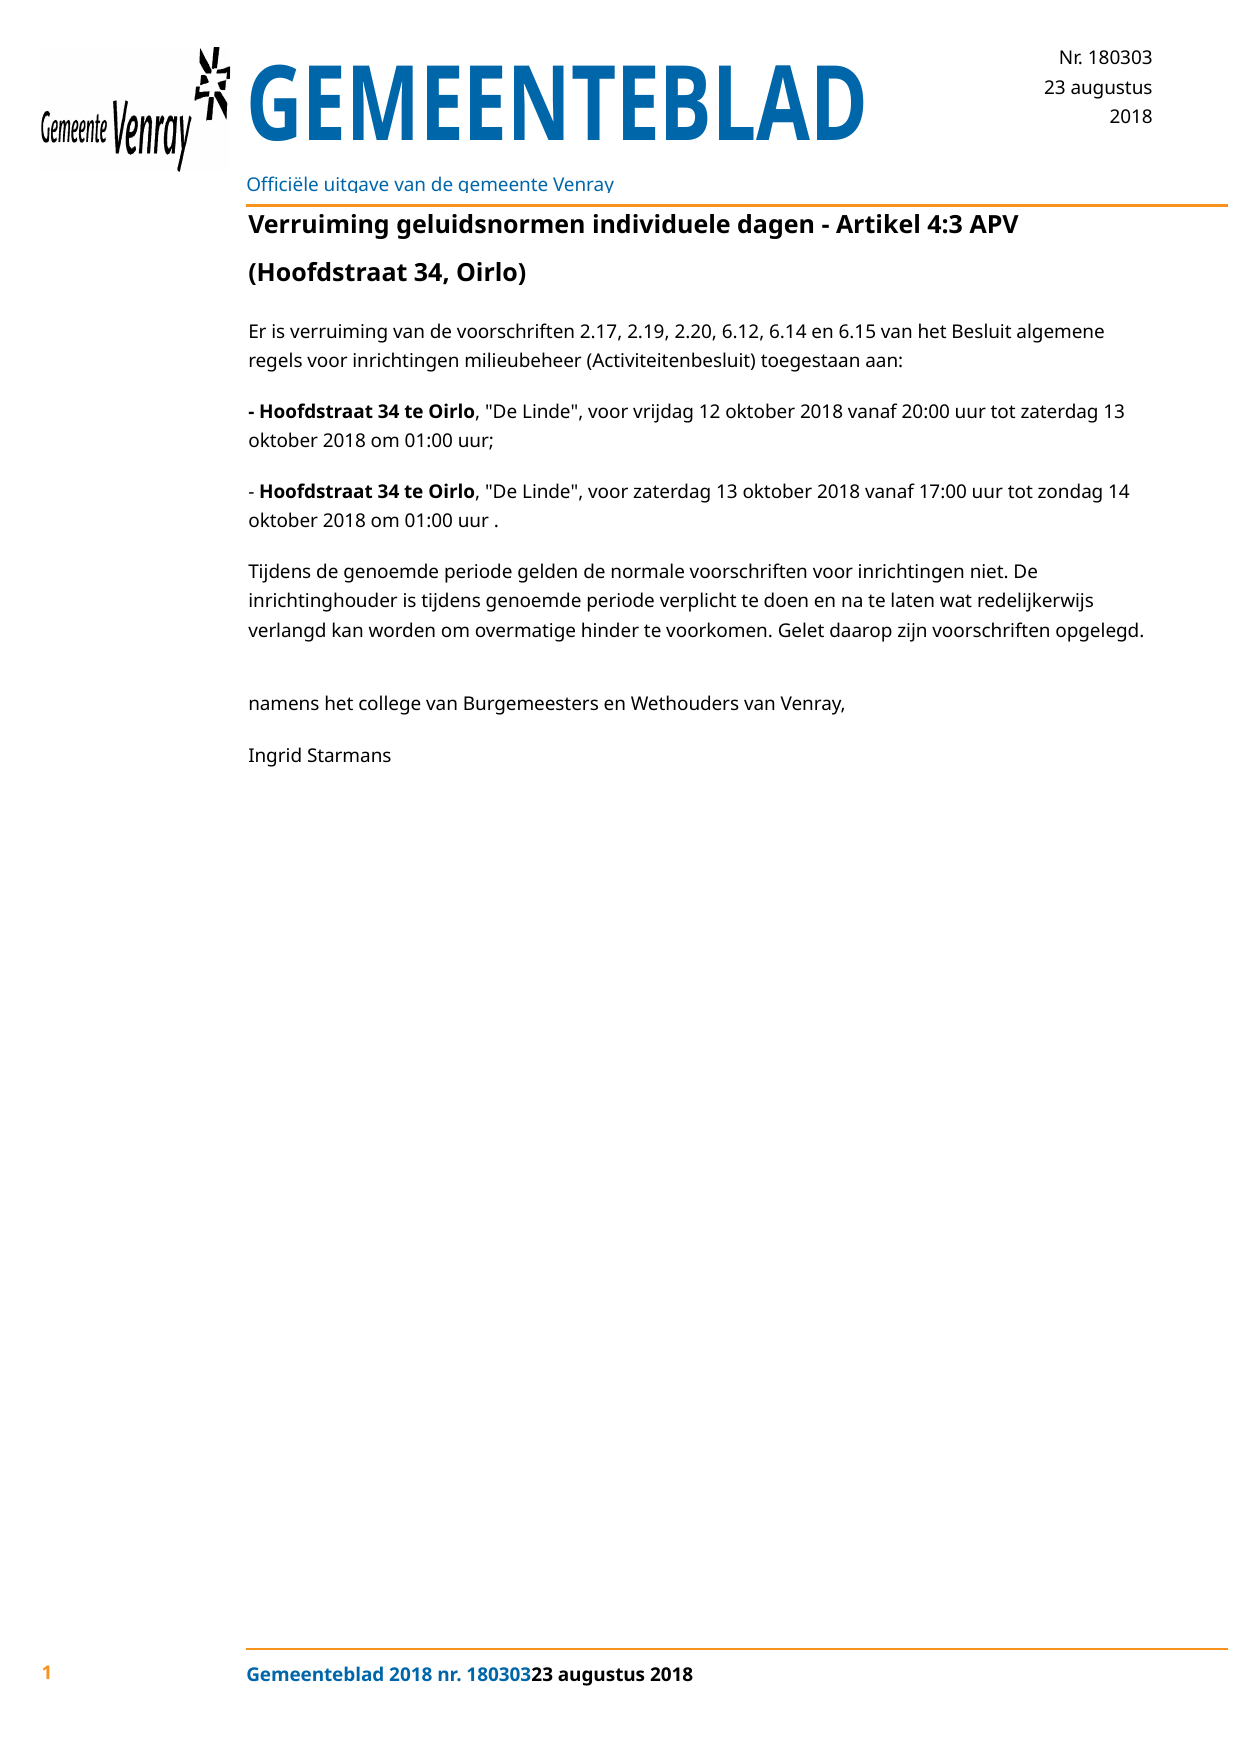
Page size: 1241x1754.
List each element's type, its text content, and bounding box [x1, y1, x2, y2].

text Verruiming geluidsnormen individuele dagen - Artikel 4:3 APV (Hoofdstraat 34, Oirlo) [248, 207, 1152, 288]
text - Hoofdstraat 34 te Oirlo, "De Linde", voor vrijdag 12 oktober 2018 vanaf 20:00 uur tot zaterdag 13 oktober 2018 om 01:00 uur; [248, 398, 1152, 453]
text Tijdens de genoemde periode gelden de normale voorschriften voor inrichtingen niet. De inrichtinghouder is tijdens genoemde periode verplicht te doen en na te laten wat redelijkerwijs verlangd kan worden om overmatige hinder te voorkomen. Gelet daarop zijn voorschriften opgelegd. [248, 558, 1152, 643]
text namens het college van Burgemeesters en Wethouders van Venray, [248, 691, 1152, 716]
text Er is verruiming van de voorschriften 2.17, 2.19, 2.20, 6.12, 6.14 en 6.15 van het Besluit algemene regels voor inrichtingen milieubeheer (Activiteitenbesluit) toegestaan aan: [248, 318, 1152, 373]
text - Hoofdstraat 34 te Oirlo, "De Linde", voor zaterdag 13 oktober 2018 vanaf 17:00 uur tot zondag 14 oktober 2018 om 01:00 uur . [248, 478, 1152, 533]
text Ingrid Starmans [248, 742, 1152, 768]
picture [41, 47, 231, 172]
